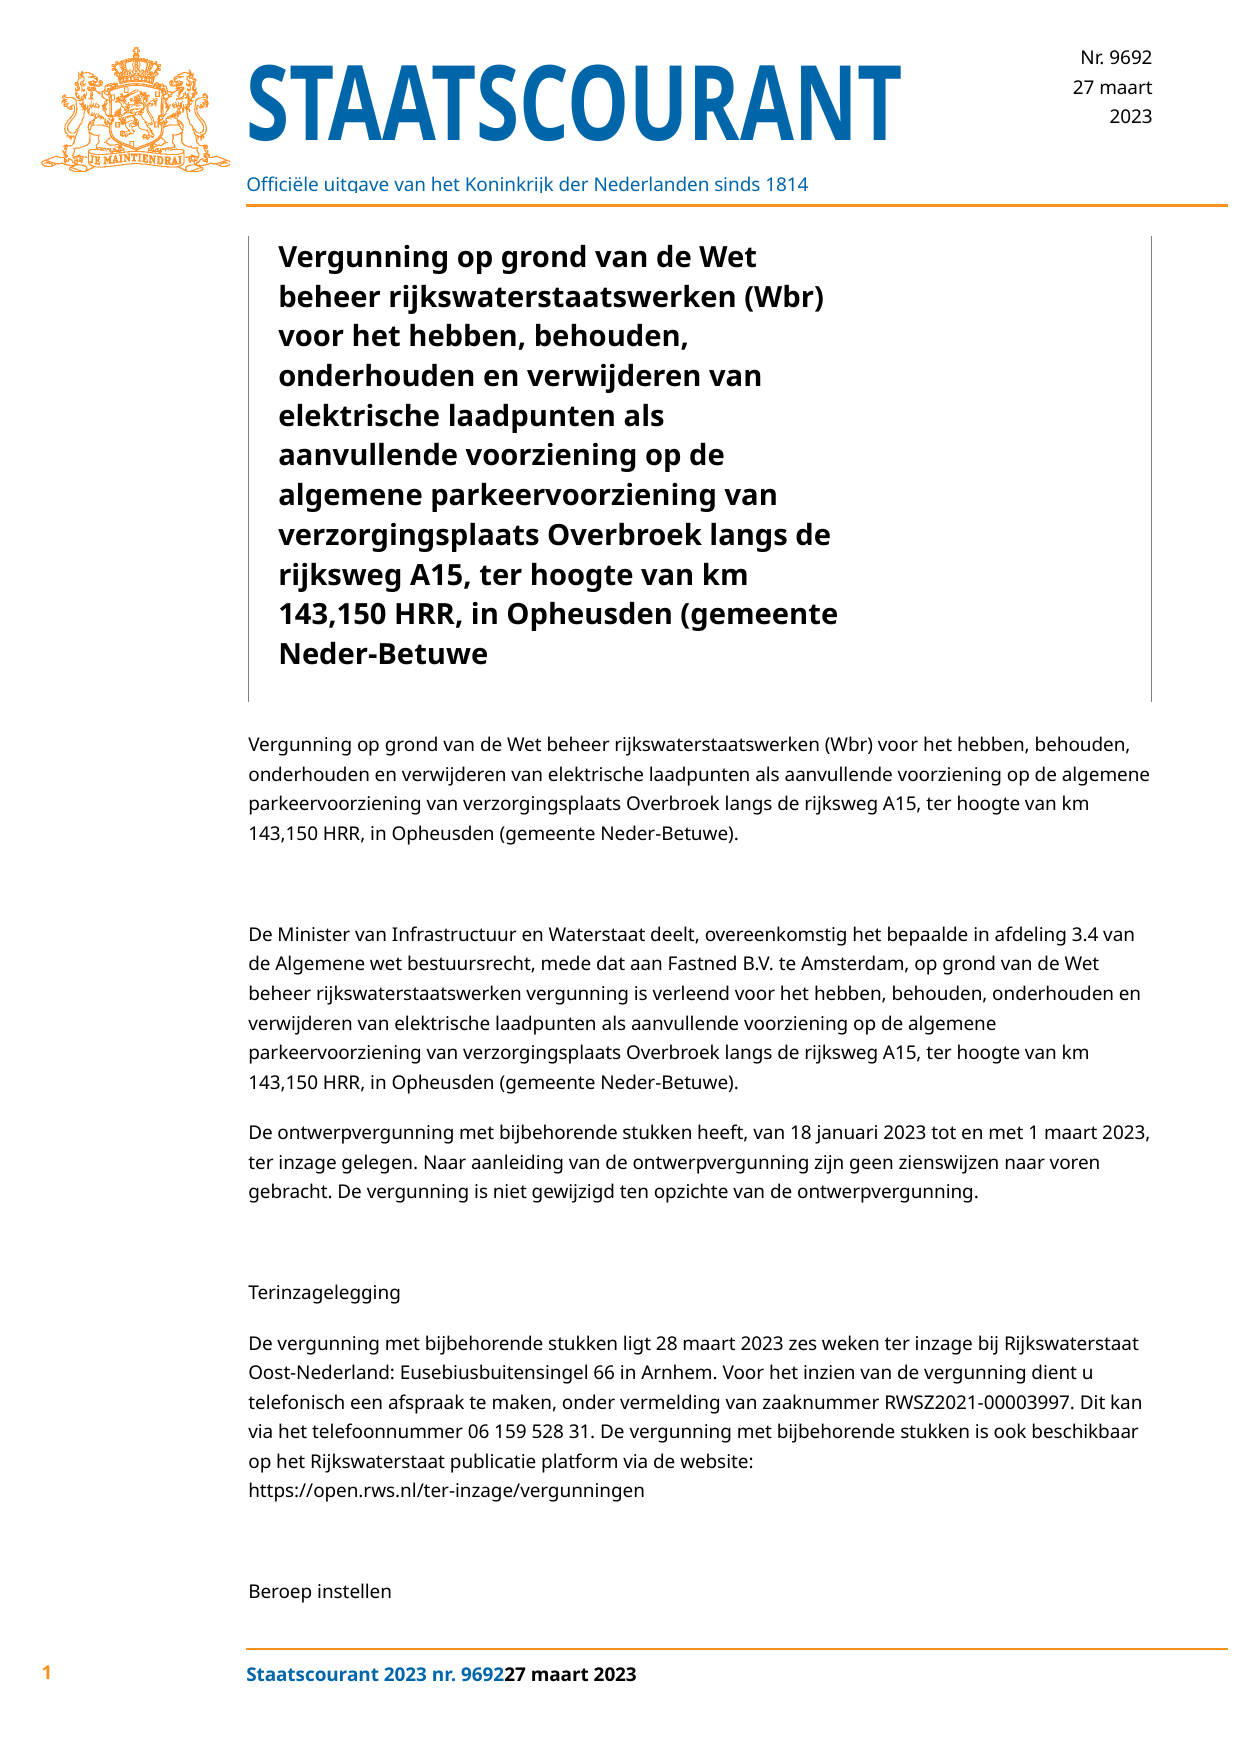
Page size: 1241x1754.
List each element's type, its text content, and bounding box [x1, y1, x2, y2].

table_header [1090, 236, 1151, 413]
table_header [850, 414, 1151, 702]
text Vergunning op grond van de Wet beheer rijkswaterstaatswerken (Wbr) voor het hebben, behouden, onderhouden en verwijderen van elektrische laadpunten als aanvullende voorziening op de algemene parkeervoorziening van verzorgingsplaats Overbroek langs de rijksweg A15, ter hoogte van km 143,150 HRR, in Opheusden (gemeente Neder-Betuwe). [248, 731, 1152, 846]
text Beroep instellen [248, 1578, 1152, 1604]
text De vergunning met bijbehorende stukken ligt 28 maart 2023 zes weken ter inzage bij Rijkswaterstaat Oost-Nederland: Eusebiusbuitensingel 66 in Arnhem. Voor het inzien van de vergunning dient u telefonisch een afspraak te maken, onder vermelding van zaaknummer RWSZ2021-00003997. Dit kan via het telefoonnummer 06 159 528 31. De vergunning met bijbehorende stukken is ook beschikbaar op het Rijkswaterstaat publicatie platform via de website: https://open.rws.nl/ter-inzage/vergunningen [248, 1330, 1152, 1503]
text De Minister van Infrastructuur en Waterstaat deelt, overeenkomstig het bepaalde in afdeling 3.4 van de Algemene wet bestuursrecht, mede dat aan Fastned B.V. te Amsterdam, op grond van de Wet beheer rijkswaterstaatswerken vergunning is verleend voor het hebben, behouden, onderhouden en verwijderen van elektrische laadpunten als aanvullende voorziening op de algemene parkeervoorziening van verzorgingsplaats Overbroek langs de rijksweg A15, ter hoogte van km 143,150 HRR, in Opheusden (gemeente Neder-Betuwe). [248, 921, 1152, 1095]
table_header [850, 236, 912, 413]
text De ontwerpvergunning met bijbehorende stukken heeft, van 18 januari 2023 tot en met 1 maart 2023, ter inzage gelegen. Naar aanleiding van de ontwerpvergunning zijn geen zienswijzen naar voren gebracht. De vergunning is niet gewijzigd ten opzichte van de ontwerpvergunning. [248, 1119, 1152, 1204]
picture [41, 47, 231, 172]
table_header Vergunning op grond van de Wet beheer rijkswaterstaatswerken (Wbr) voor het hebben, behouden, onderhouden en verwijderen van elektrische laadpunten als aanvullende voorziening op de algemene parkeervoorziening van verzorgingsplaats Overbroek langs de rijksweg A15, ter hoogte van km 143,150 HRR, in Opheusden (gemeente Neder-Betuwe [249, 236, 850, 702]
text Terinzagelegging [248, 1279, 1152, 1305]
picture [912, 236, 1090, 414]
